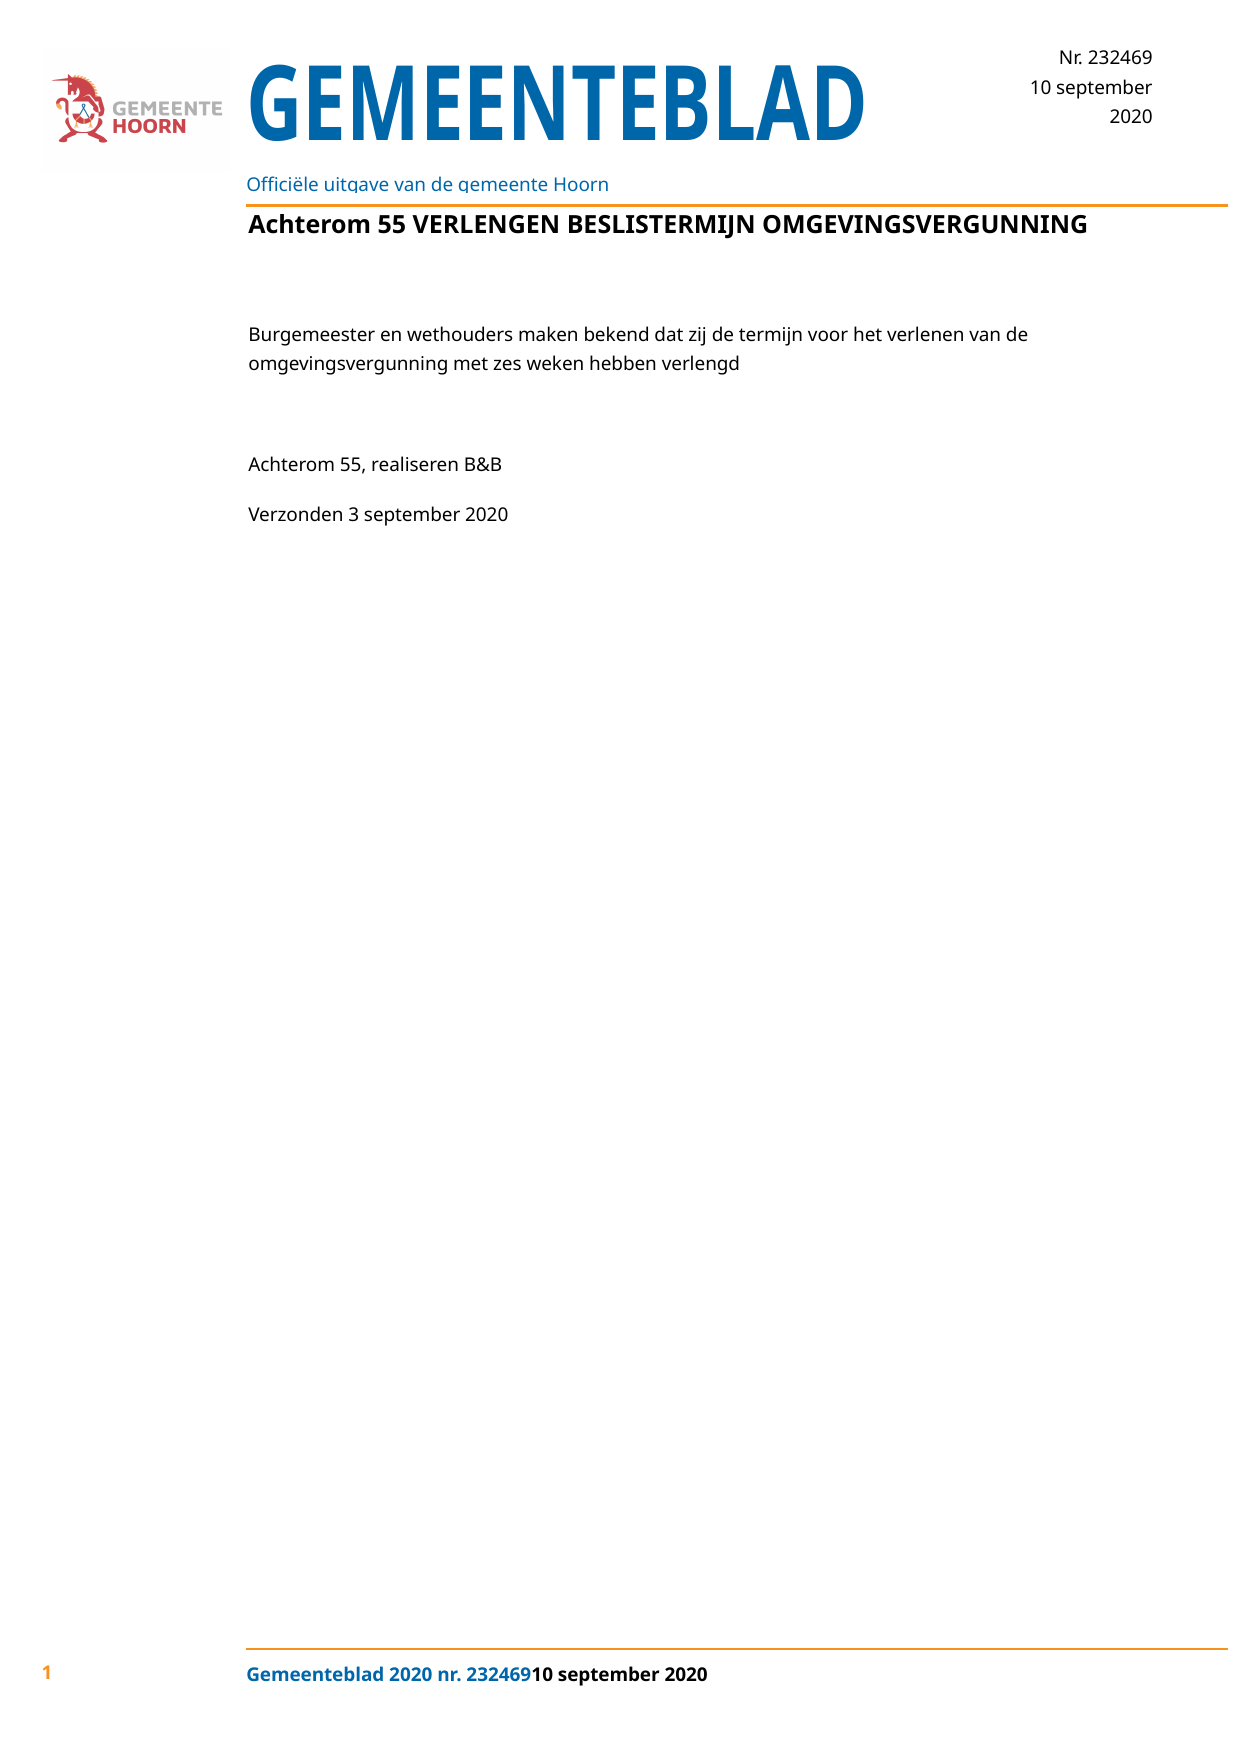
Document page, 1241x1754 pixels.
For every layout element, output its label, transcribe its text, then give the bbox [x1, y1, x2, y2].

picture [41, 47, 231, 172]
text Achterom 55, realiseren B&B [248, 451, 1152, 477]
text Verzonden 3 september 2020 [248, 502, 1152, 527]
text Achterom 55 VERLENGEN BESLISTERMIJN OMGEVINGSVERGUNNING [248, 207, 1152, 241]
text Burgemeester en wethouders maken bekend dat zij de termijn voor het verlenen van de omgevingsvergunning met zes weken hebben verlengd [248, 321, 1152, 376]
